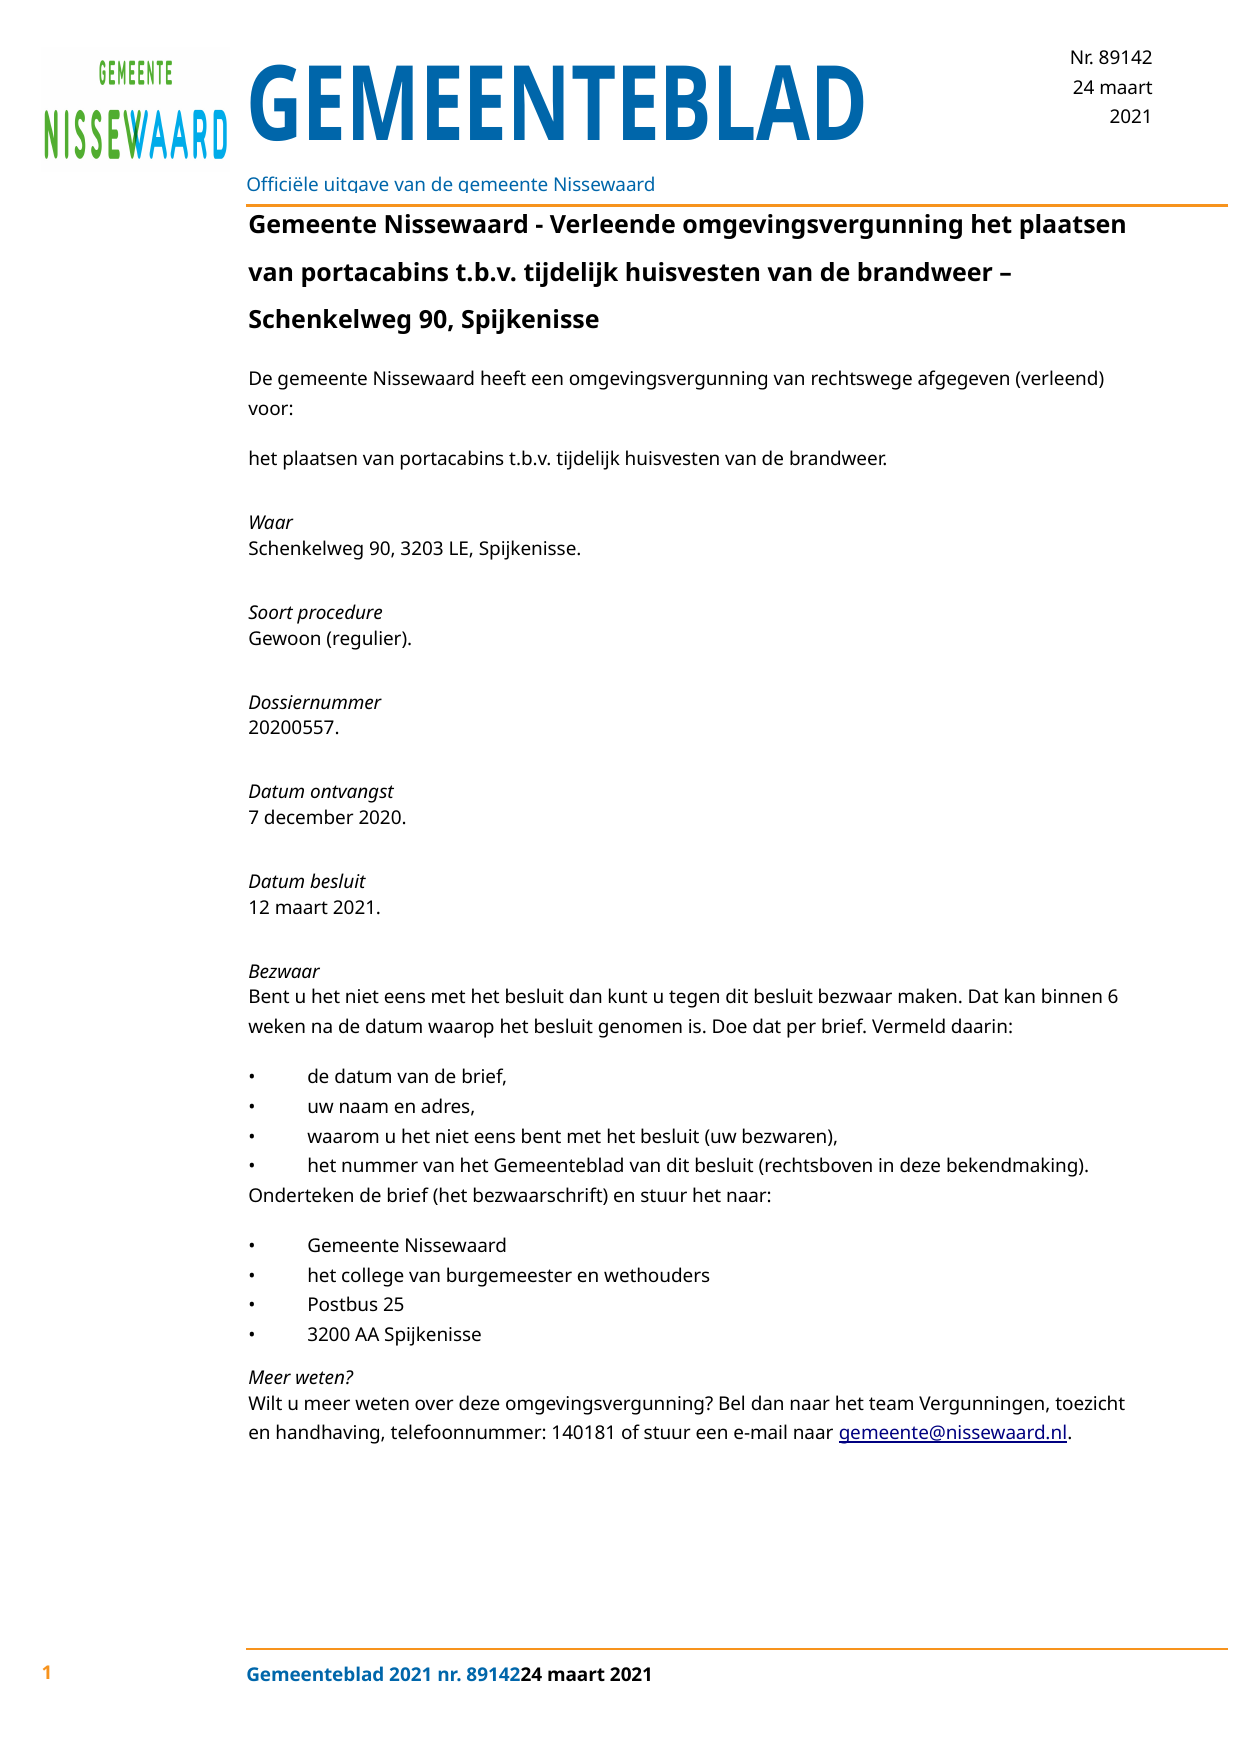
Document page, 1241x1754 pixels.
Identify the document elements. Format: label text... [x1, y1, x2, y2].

text Datum ontvangst [248, 778, 1152, 804]
text Schenkelweg 90, 3203 LE, Spijkenisse. [248, 535, 1152, 561]
text 20200557. [248, 714, 1152, 740]
text Meer weten? [248, 1364, 1152, 1390]
list Postbus 25 [248, 1292, 1152, 1317]
text De gemeente Nissewaard heeft een omgevingsvergunning van rechtswege afgegeven (verleend) voor: [248, 366, 1152, 421]
text Gemeente Nissewaard - Verleende omgevingsvergunning het plaatsen van portacabins t.b.v. tijdelijk huisvesten van de brandweer – Schenkelweg 90, Spijkenisse [248, 207, 1152, 336]
list Gemeente Nissewaard [248, 1232, 1152, 1258]
text Waar [248, 509, 1152, 535]
text Onderteken de brief (het bezwaarschrift) en stuur het naar: [248, 1182, 1152, 1208]
text 12 maart 2021. [248, 894, 1152, 920]
text Gewoon (regulier). [248, 625, 1152, 651]
text Dossiernummer [248, 689, 1152, 714]
list het nummer van het Gemeenteblad van dit besluit (rechtsboven in deze bekendmaking). [248, 1152, 1152, 1178]
text Bezwaar [248, 958, 1152, 984]
list het college van burgemeester en wethouders [248, 1262, 1152, 1288]
list 3200 AA Spijkenisse [248, 1321, 1152, 1347]
text het plaatsen van portacabins t.b.v. tijdelijk huisvesten van de brandweer. [248, 446, 1152, 471]
text Bent u het niet eens met het besluit dan kunt u tegen dit besluit bezwaar maken. Dat kan binnen 6 weken na de datum waarop het besluit genomen is. Doe dat per brief. Vermeld daarin: [248, 984, 1152, 1039]
list waarom u het niet eens bent met het besluit (uw bezwaren), [248, 1123, 1152, 1148]
list uw naam en adres, [248, 1093, 1152, 1119]
text Wilt u meer weten over deze omgevingsvergunning? Bel dan naar het team Vergunningen, toezicht en handhaving, telefoonnummer: 140181 of stuur een e-mail naar gemeente@nissewaard.nl. [248, 1390, 1152, 1445]
text 7 december 2020. [248, 804, 1152, 830]
text Soort procedure [248, 599, 1152, 625]
text Datum besluit [248, 868, 1152, 894]
picture [41, 47, 231, 172]
list de datum van de brief, [248, 1064, 1152, 1089]
